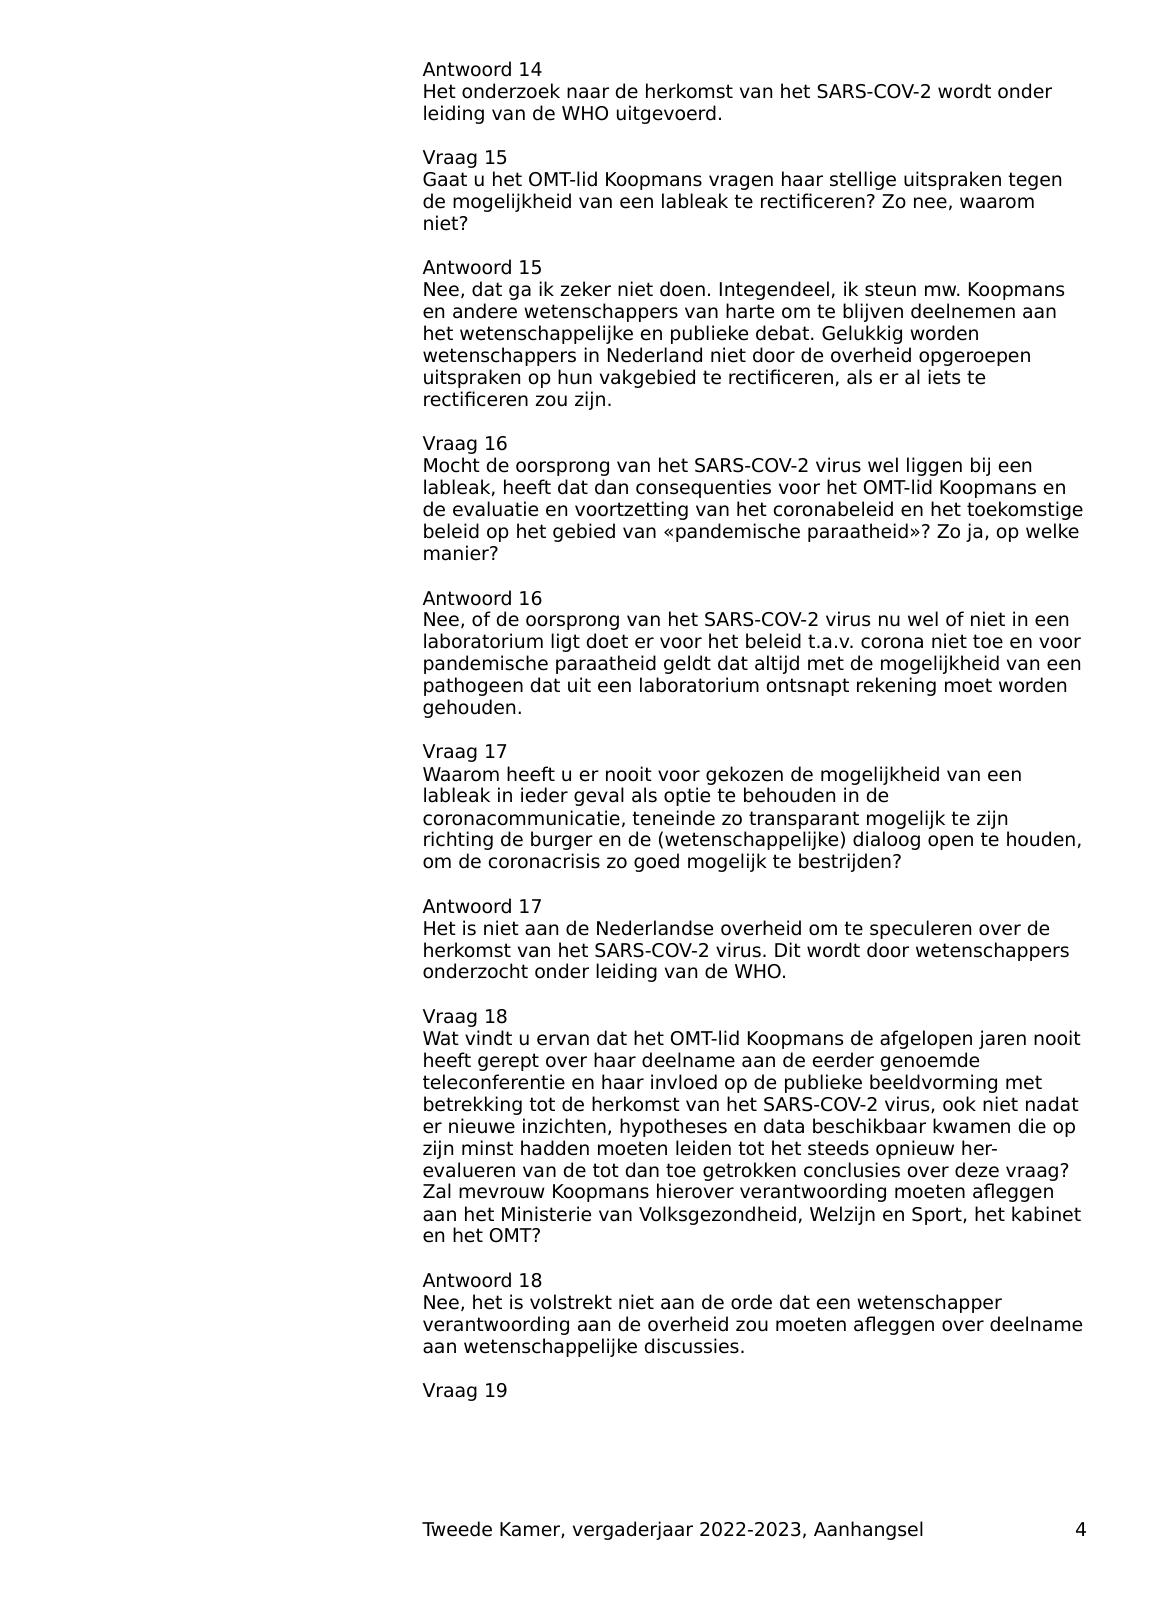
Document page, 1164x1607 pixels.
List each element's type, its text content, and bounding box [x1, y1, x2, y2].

text Mocht de oorsprong van het SARS-COV-2 virus wel liggen bij een lableak, heeft dat dan consequenties voor het OMT-lid Koopmans en de evaluatie en voortzetting van het coronabeleid en het toekomstige beleid op het gebied van «pandemische paraatheid»? Zo ja, op welke manier? [422, 455, 1087, 565]
text Nee, dat ga ik zeker niet doen. Integendeel, ik steun mw. Koopmans en andere wetenschappers van harte om te blijven deelnemen aan het wetenschappelijke en publieke debat. Gelukkig worden wetenschappers in Nederland niet door de overheid opgeroepen uitspraken op hun vakgebied te rectificeren, als er al iets te rectificeren zou zijn. [422, 279, 1087, 411]
text Antwoord 15 [422, 257, 1087, 279]
text Nee, het is volstrekt niet aan de orde dat een wetenschapper verantwoording aan de overheid zou moeten afleggen over deelname aan wetenschappelijke discussies. [422, 1292, 1087, 1357]
text Vraag 15 [422, 147, 1087, 169]
text Antwoord 17 [422, 896, 1087, 917]
text Vraag 18 [422, 1006, 1087, 1028]
text Antwoord 18 [422, 1269, 1087, 1292]
text Wat vindt u ervan dat het OMT-lid Koopmans de afgelopen jaren nooit heeft gerept over haar deelname aan de eerder genoemde teleconferentie en haar invloed op de publieke beeldvorming met betrekking tot de herkomst van het SARS-COV-2 virus, ook niet nadat er nieuwe inzichten, hypotheses en data beschikbaar kwamen die op zijn minst hadden moeten leiden tot het steeds opnieuw her-evalueren van de tot dan toe getrokken conclusies over deze vraag? Zal mevrouw Koopmans hierover verantwoording moeten afleggen aan het Ministerie van Volksgezondheid, Welzijn en Sport, het kabinet en het OMT? [422, 1028, 1087, 1247]
text Vraag 19 [422, 1380, 1087, 1402]
text Vraag 16 [422, 433, 1087, 455]
text Het onderzoek naar de herkomst van het SARS-COV-2 wordt onder leiding van de WHO uitgevoerd. [422, 81, 1087, 125]
text Nee, of de oorsprong van het SARS-COV-2 virus nu wel of niet in een laboratorium ligt doet er voor het beleid t.a.v. corona niet toe en voor pandemische paraatheid geldt dat altijd met de mogelijkheid van een pathogeen dat uit een laboratorium ontsnapt rekening moet worden gehouden. [422, 609, 1087, 719]
text Antwoord 16 [422, 587, 1087, 609]
text Vraag 17 [422, 741, 1087, 763]
text Waarom heeft u er nooit voor gekozen de mogelijkheid van een lableak in ieder geval als optie te behouden in de coronacommunicatie, teneinde zo transparant mogelijk te zijn richting de burger en de (wetenschappelijke) dialoog open te houden, om de coronacrisis zo goed mogelijk te bestrijden? [422, 763, 1087, 873]
text Gaat u het OMT-lid Koopmans vragen haar stellige uitspraken tegen de mogelijkheid van een lableak te rectificeren? Zo nee, waarom niet? [422, 169, 1087, 235]
text Antwoord 14 [422, 59, 1087, 81]
text Het is niet aan de Nederlandse overheid om te speculeren over de herkomst van het SARS-COV-2 virus. Dit wordt door wetenschappers onderzocht onder leiding van de WHO. [422, 917, 1087, 983]
